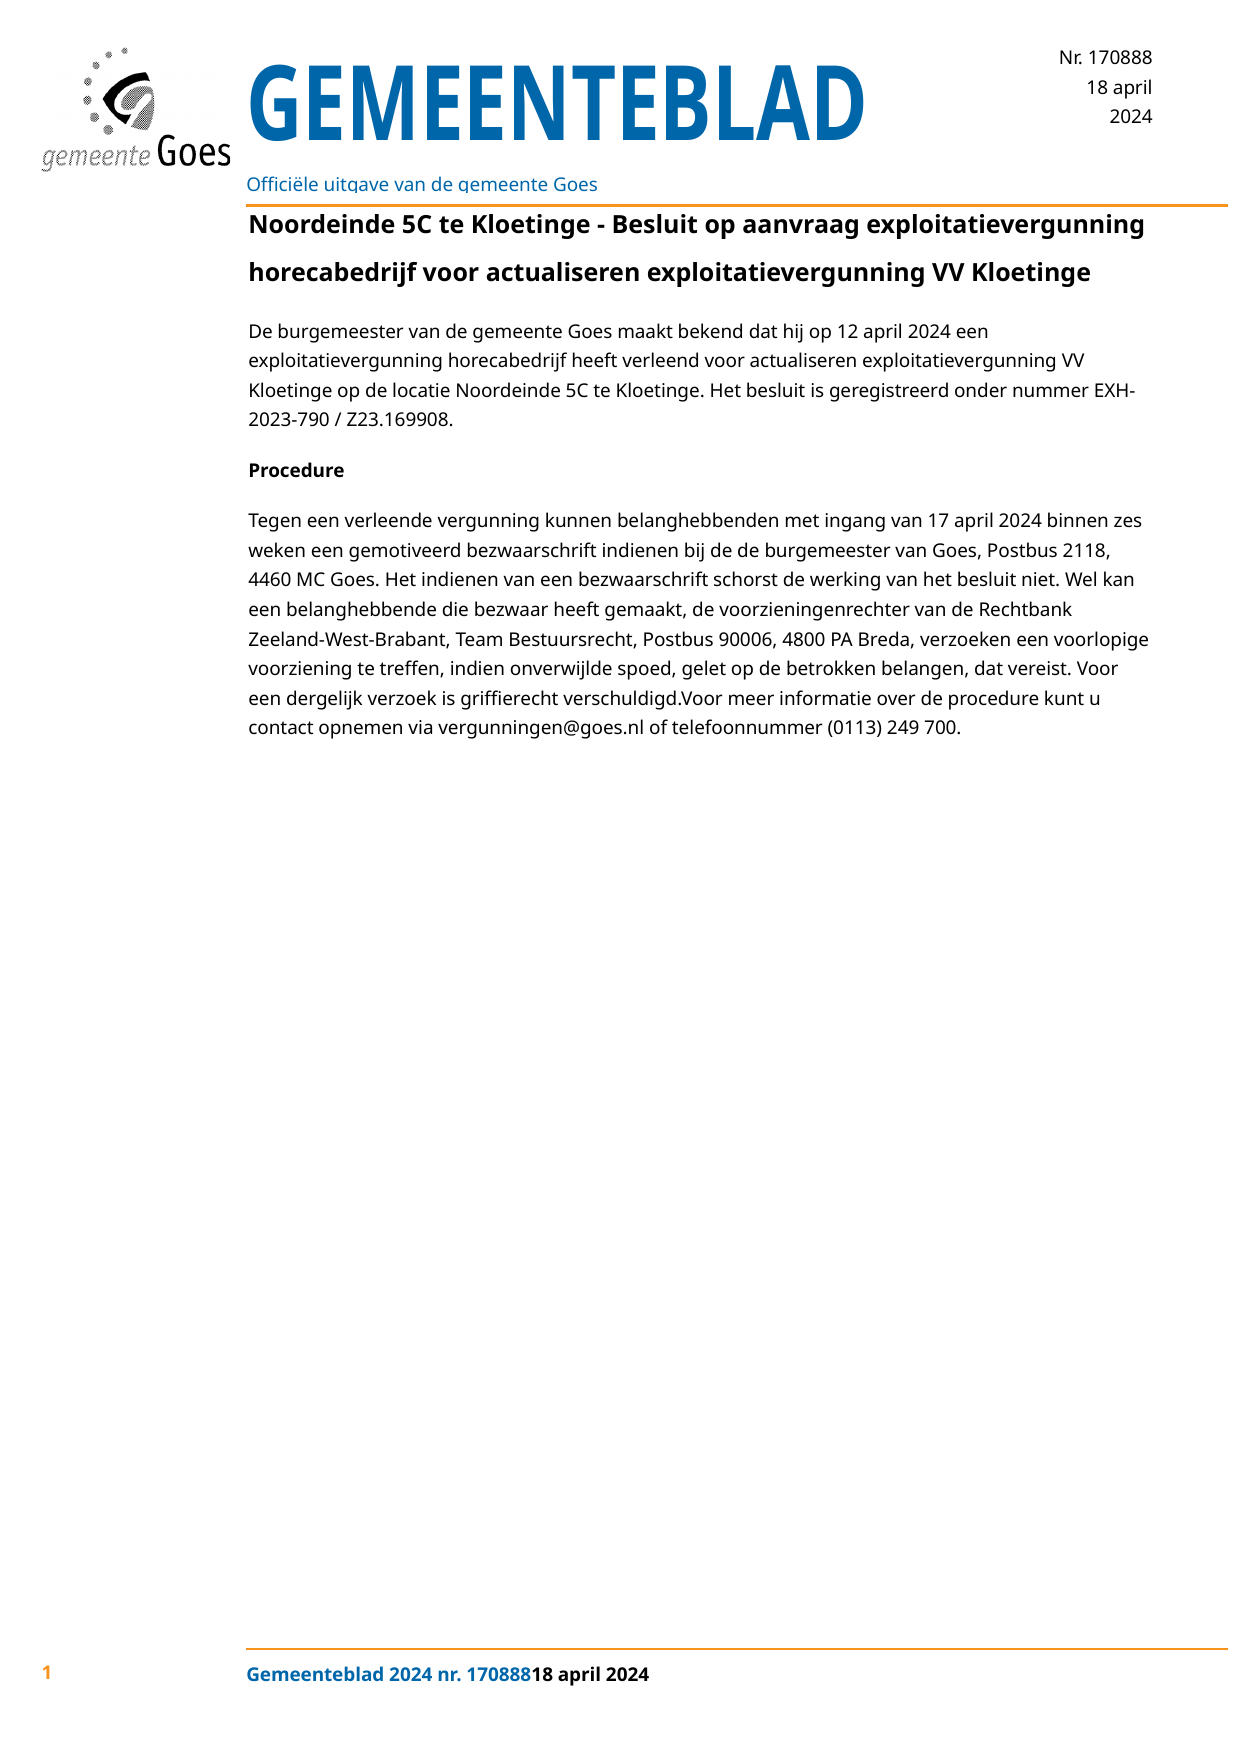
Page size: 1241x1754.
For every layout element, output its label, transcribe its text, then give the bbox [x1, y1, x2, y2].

text Procedure [248, 457, 1152, 483]
text De burgemeester van de gemeente Goes maakt bekend dat hij op 12 april 2024 een exploitatievergunning horecabedrijf heeft verleend voor actualiseren exploitatievergunning VV Kloetinge op de locatie Noordeinde 5C te Kloetinge. Het besluit is geregistreerd onder nummer EXH-2023-790 / Z23.169908. [248, 318, 1152, 432]
picture [41, 47, 231, 172]
text Tegen een verleende vergunning kunnen belanghebbenden met ingang van 17 april 2024 binnen zes weken een gemotiveerd bezwaarschrift indienen bij de de burgemeester van Goes, Postbus 2118, 4460 MC Goes. Het indienen van een bezwaarschrift schorst de werking van het besluit niet. Wel kan een belanghebbende die bezwaar heeft gemaakt, de voorzieningenrechter van de Rechtbank Zeeland-West-Brabant, Team Bestuursrecht, Postbus 90006, 4800 PA Breda, verzoeken een voorlopige voorziening te treffen, indien onverwijlde spoed, gelet op de betrokken belangen, dat vereist. Voor een dergelijk verzoek is griffierecht verschuldigd.Voor meer informatie over de procedure kunt u contact opnemen via vergunningen@goes.nl of telefoonnummer (0113) 249 700. [248, 507, 1152, 740]
text Noordeinde 5C te Kloetinge - Besluit op aanvraag exploitatievergunning horecabedrijf voor actualiseren exploitatievergunning VV Kloetinge [248, 207, 1152, 288]
